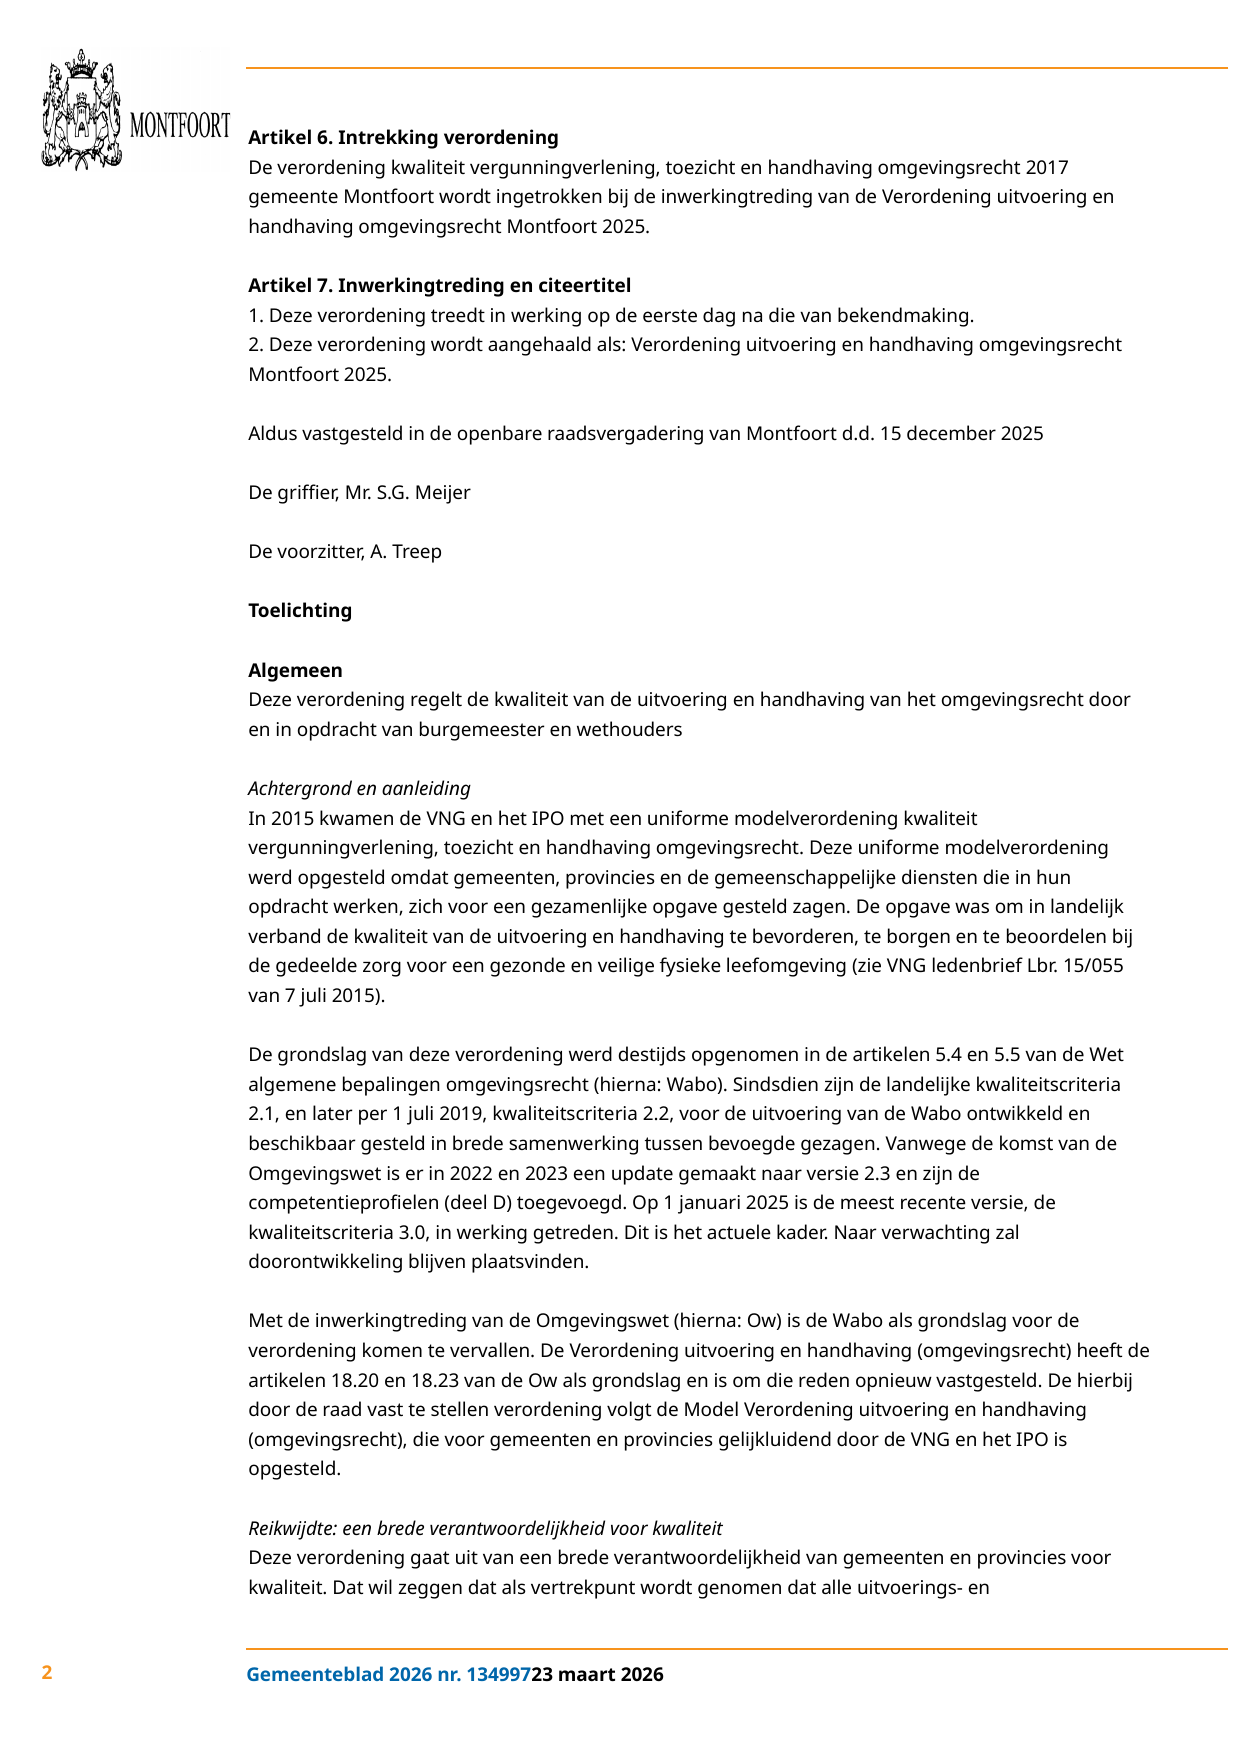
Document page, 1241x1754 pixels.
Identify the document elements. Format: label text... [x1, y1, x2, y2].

text Deze verordening gaat uit van een brede verantwoordelijkheid van gemeenten en provincies voor kwaliteit. Dat wil zeggen dat als vertrekpunt wordt genomen dat alle uitvoerings- en [248, 1544, 1152, 1600]
picture [41, 47, 231, 172]
text Toelichting [248, 598, 1152, 623]
text In 2015 kwamen de VNG en het IPO met een uniforme modelverordening kwaliteit vergunningverlening, toezicht en handhaving omgevingsrecht. Deze uniforme modelverordening werd opgesteld omdat gemeenten, provincies en de gemeenschappelijke diensten die in hun opdracht werken, zich voor een gezamenlijke opgave gesteld zagen. De opgave was om in landelijk verband de kwaliteit van de uitvoering en handhaving te bevorderen, te borgen en te beoordelen bij de gedeelde zorg voor een gezonde en veilige fysieke leefomgeving (zie VNG ledenbrief Lbr. 15/055 van 7 juli 2015). [248, 805, 1152, 1008]
text De grondslag van deze verordening werd destijds opgenomen in de artikelen 5.4 en 5.5 van de Wet algemene bepalingen omgevingsrecht (hierna: Wabo). Sindsdien zijn de landelijke kwaliteitscriteria 2.1, en later per 1 juli 2019, kwaliteitscriteria 2.2, voor de uitvoering van de Wabo ontwikkeld en beschikbaar gesteld in brede samenwerking tussen bevoegde gezagen. Vanwege de komst van de Omgevingswet is er in 2022 en 2023 een update gemaakt naar versie 2.3 en zijn de competentieprofielen (deel D) toegevoegd. Op 1 januari 2025 is de meest recente versie, de kwaliteitscriteria 3.0, in werking getreden. Dit is het actuele kader. Naar verwachting zal doorontwikkeling blijven plaatsvinden. [248, 1041, 1152, 1274]
text 1. Deze verordening treedt in werking op de eerste dag na die van bekendmaking. [248, 302, 1152, 328]
text 2. Deze verordening wordt aangehaald als: Verordening uitvoering en handhaving omgevingsrecht Montfoort 2025. [248, 331, 1152, 387]
text Artikel 6. Intrekking verordening [248, 124, 1152, 150]
text De voorzitter, A. Treep [248, 538, 1152, 564]
text Aldus vastgesteld in de openbare raadsvergadering van Montfoort d.d. 15 december 2025 [248, 420, 1152, 446]
text Deze verordening regelt de kwaliteit van de uitvoering en handhaving van het omgevingsrecht door en in opdracht van burgemeester en wethouders [248, 686, 1152, 742]
text Reikwijdte: een brede verantwoordelijkheid voor kwaliteit [248, 1515, 1152, 1541]
text Achtergrond en aanleiding [248, 775, 1152, 801]
text Met de inwerkingtreding van de Omgevingswet (hierna: Ow) is de Wabo als grondslag voor de verordening komen te vervallen. De Verordening uitvoering en handhaving (omgevingsrecht) heeft de artikelen 18.20 en 18.23 van de Ow als grondslag en is om die reden opnieuw vastgesteld. De hierbij door de raad vast te stellen verordening volgt de Model Verordening uitvoering en handhaving (omgevingsrecht), die voor gemeenten en provincies gelijkluidend door de VNG en het IPO is opgesteld. [248, 1308, 1152, 1481]
text Artikel 7. Inwerkingtreding en citeertitel [248, 272, 1152, 298]
text De verordening kwaliteit vergunningverlening, toezicht en handhaving omgevingsrecht 2017 gemeente Montfoort wordt ingetrokken bij de inwerkingtreding van de Verordening uitvoering en handhaving omgevingsrecht Montfoort 2025. [248, 154, 1152, 239]
text Algemeen [248, 657, 1152, 683]
text De griffier, Mr. S.G. Meijer [248, 479, 1152, 505]
